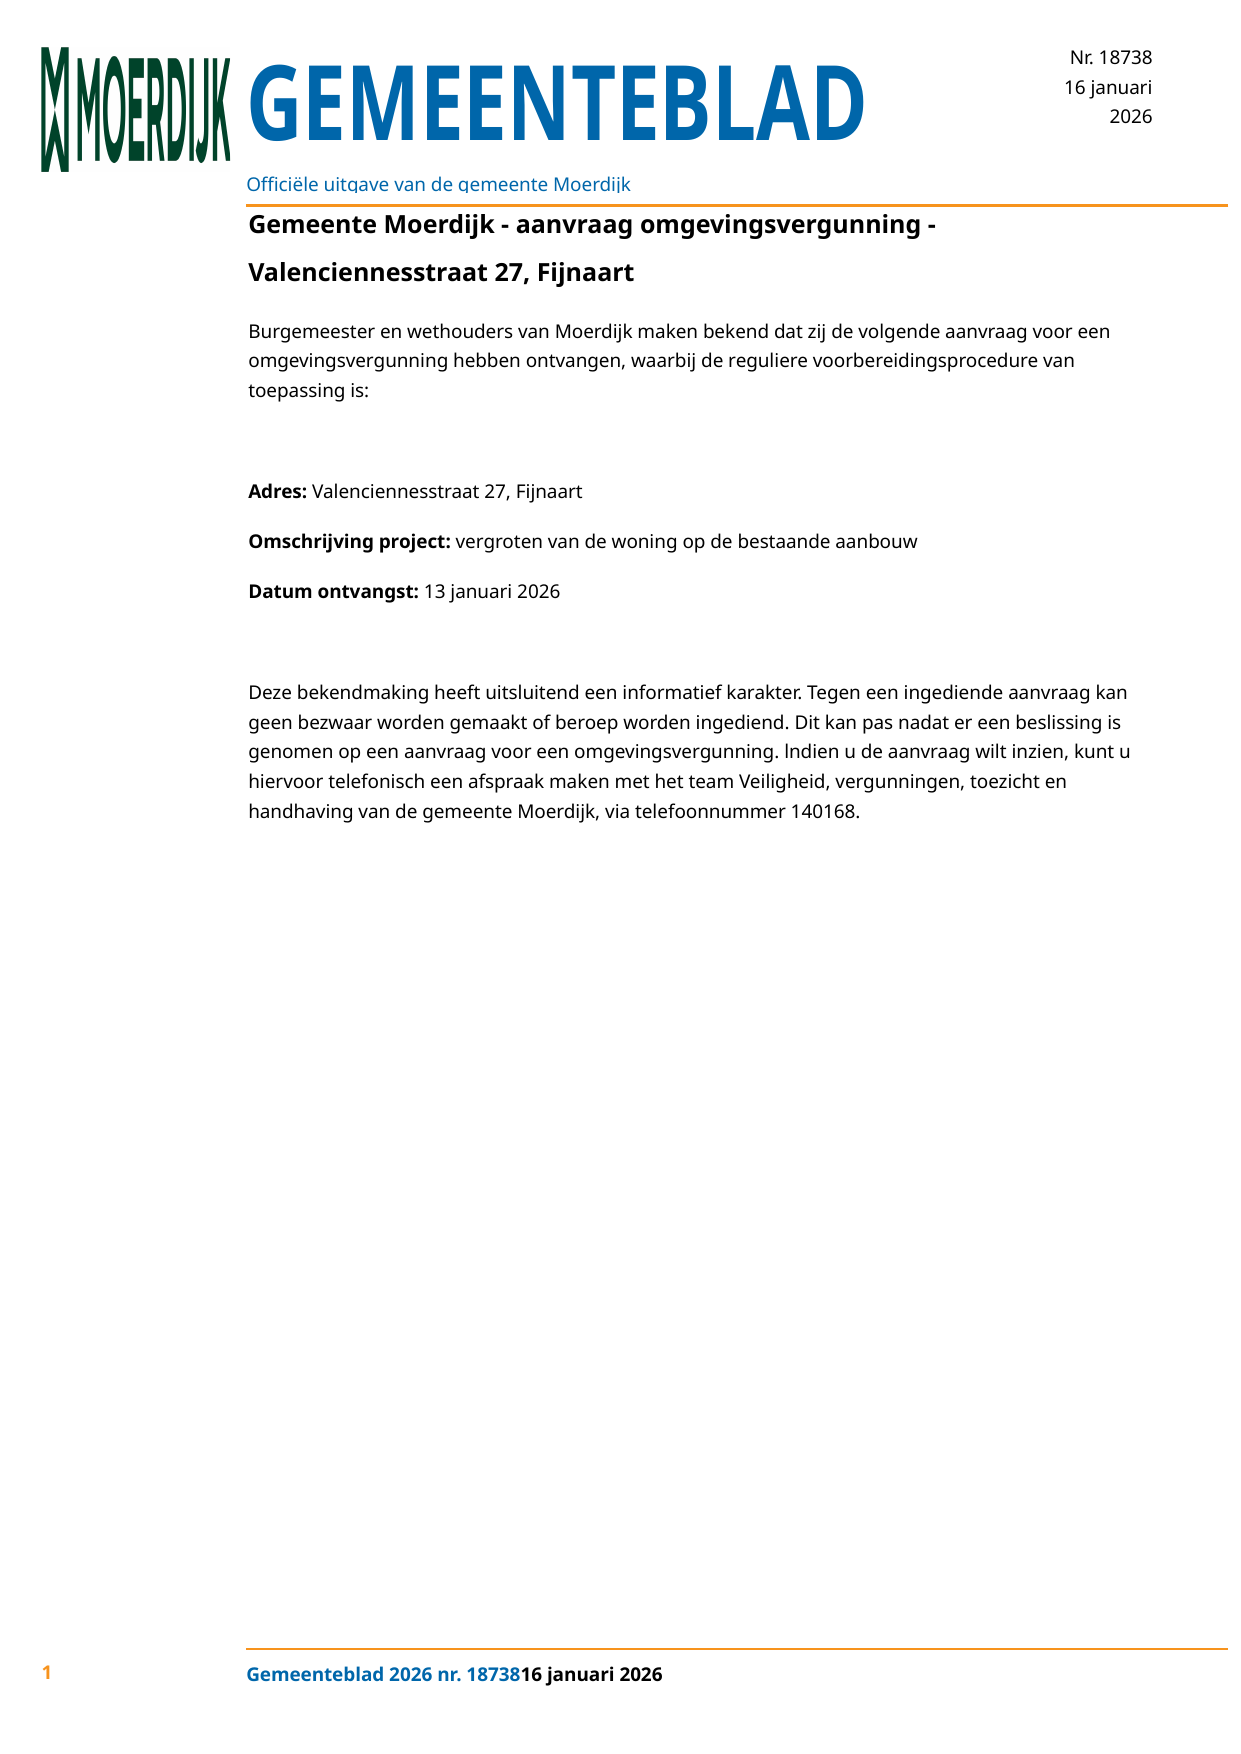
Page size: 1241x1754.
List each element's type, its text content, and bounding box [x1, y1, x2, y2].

text Deze bekendmaking heeft uitsluitend een informatief karakter. Tegen een ingediende aanvraag kan geen bezwaar worden gemaakt of beroep worden ingediend. Dit kan pas nadat er een beslissing is genomen op een aanvraag voor een omgevingsvergunning. lndien u de aanvraag wilt inzien, kunt u hiervoor telefonisch een afspraak maken met het team Veiligheid, vergunningen, toezicht en handhaving van de gemeente Moerdijk, via telefoonnummer 140168. [248, 679, 1152, 824]
picture [41, 47, 231, 172]
text Omschrijving project: vergroten van de woning op de bestaande aanbouw [248, 528, 1152, 554]
text Datum ontvangst: 13 januari 2026 [248, 579, 1152, 604]
text Gemeente Moerdijk - aanvraag omgevingsvergunning - Valenciennesstraat 27, Fijnaart [248, 207, 1152, 288]
text Adres: Valenciennesstraat 27, Fijnaart [248, 478, 1152, 504]
text Burgemeester en wethouders van Moerdijk maken bekend dat zij de volgende aanvraag voor een omgevingsvergunning hebben ontvangen, waarbij de reguliere voorbereidingsprocedure van toepassing is: [248, 318, 1152, 403]
